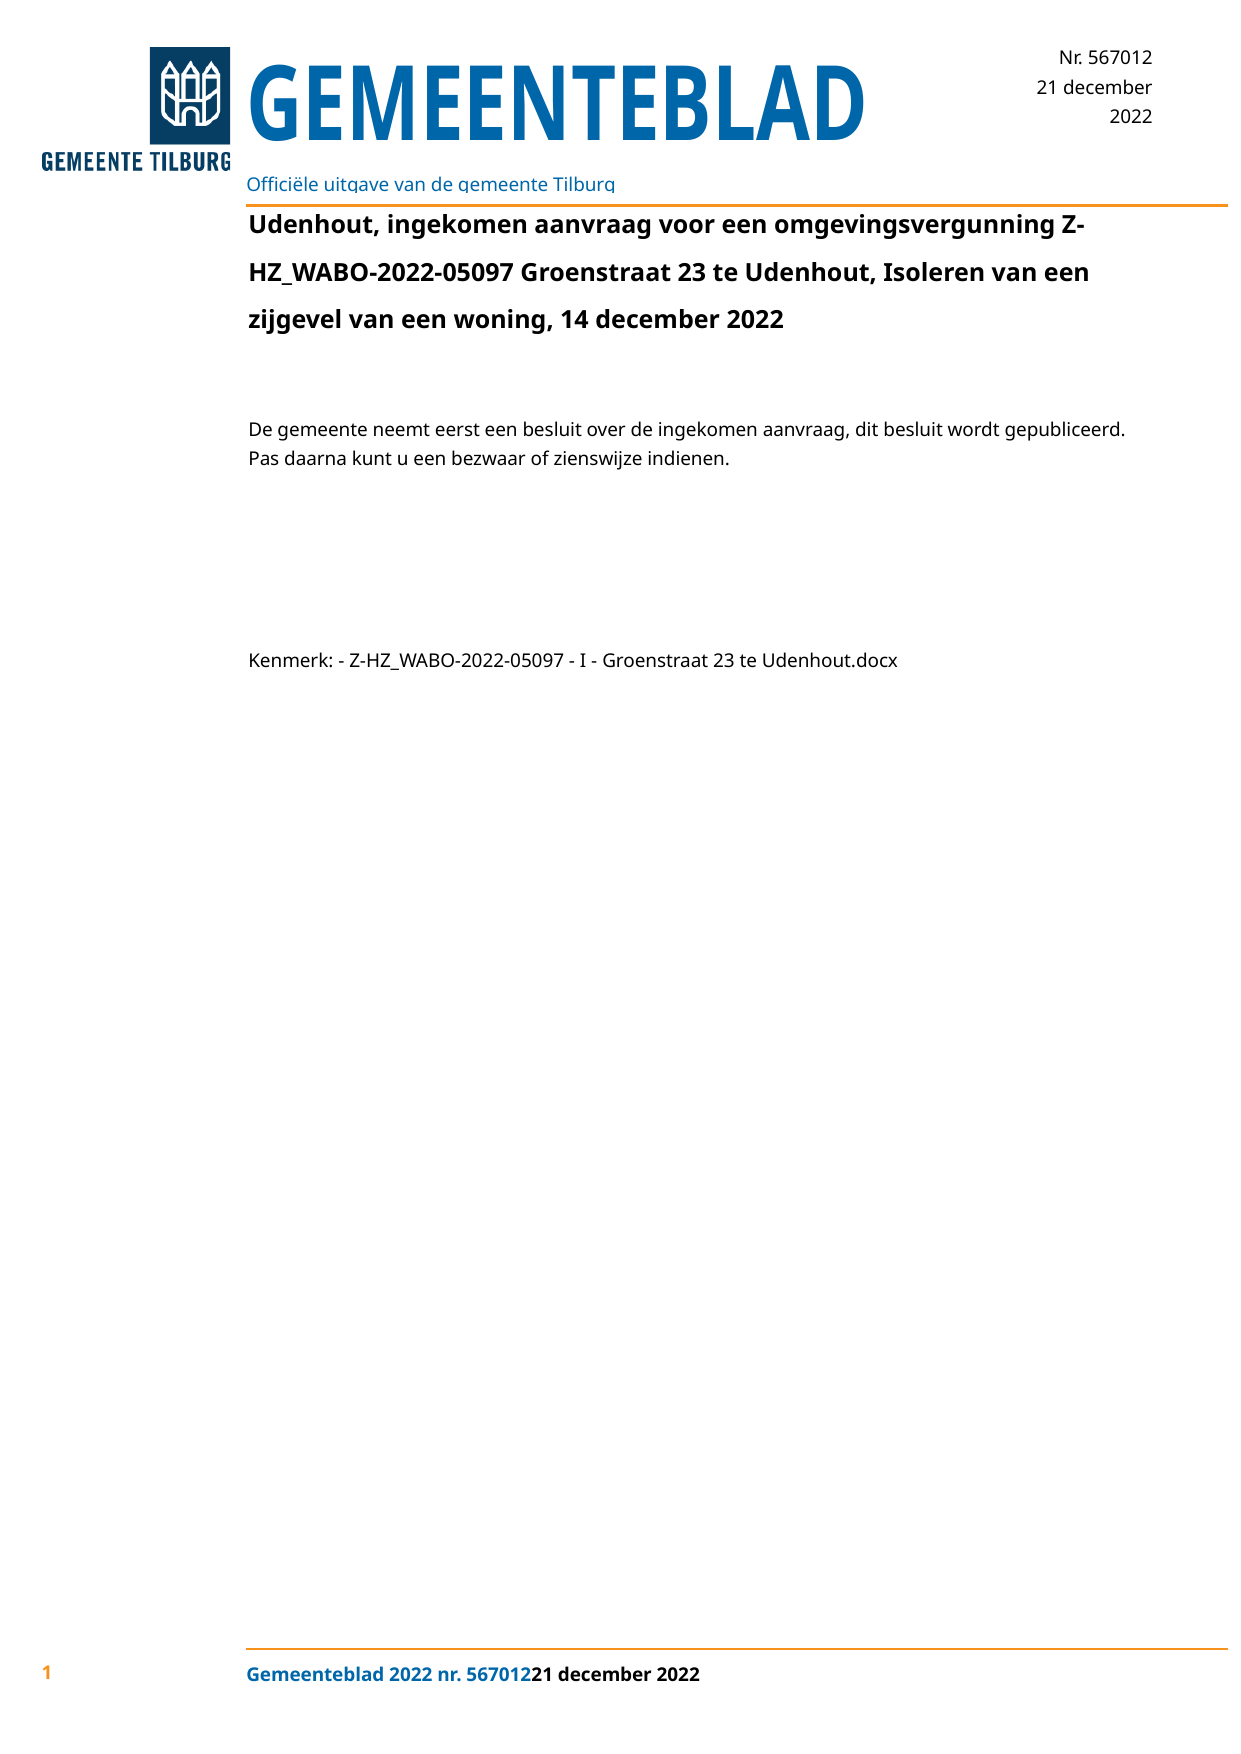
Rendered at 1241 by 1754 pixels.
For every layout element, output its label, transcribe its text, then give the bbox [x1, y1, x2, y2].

picture [41, 47, 231, 172]
text Kenmerk: - Z-HZ_WABO-2022-05097 - I - Groenstraat 23 te Udenhout.docx [248, 647, 1152, 673]
text Udenhout, ingekomen aanvraag voor een omgevingsvergunning Z-HZ_WABO-2022-05097 Groenstraat 23 te Udenhout, Isoleren van een zijgevel van een woning, 14 december 2022 [248, 207, 1152, 336]
text De gemeente neemt eerst een besluit over de ingekomen aanvraag, dit besluit wordt gepubliceerd. Pas daarna kunt u een bezwaar of zienswijze indienen. [248, 416, 1152, 471]
